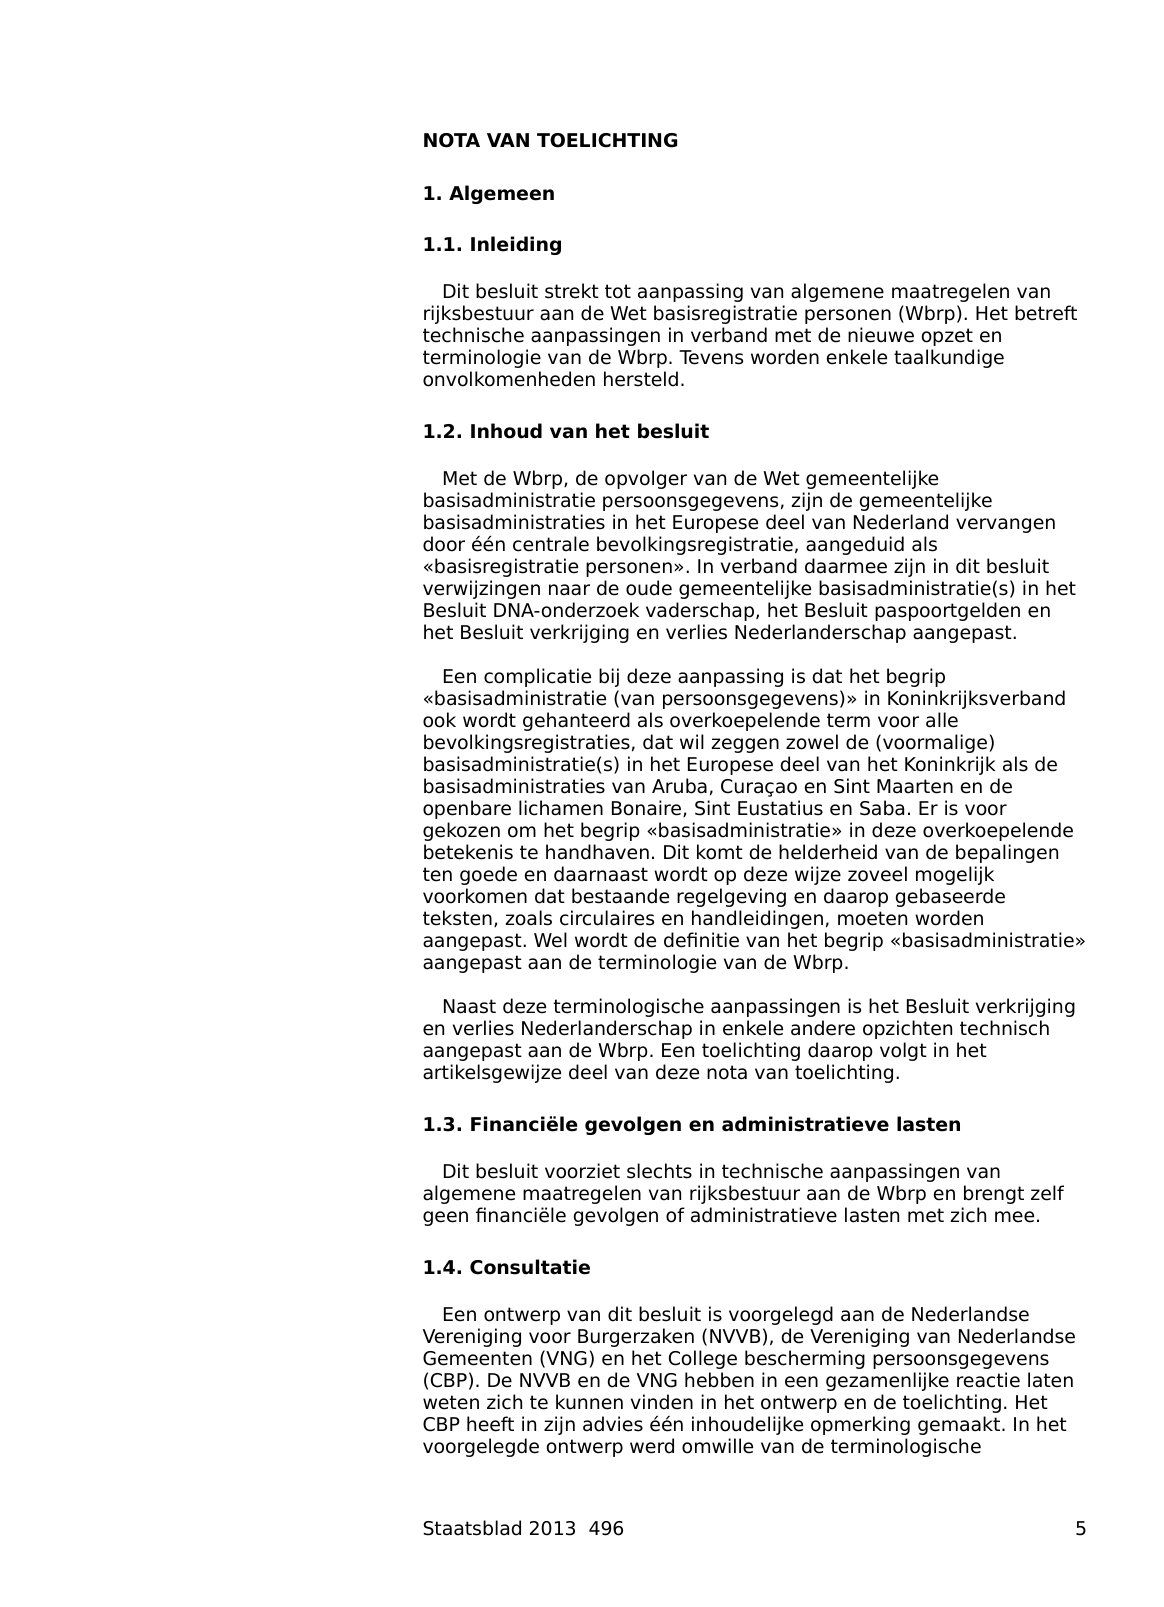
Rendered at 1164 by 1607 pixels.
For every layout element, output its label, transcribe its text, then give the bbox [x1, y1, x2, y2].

text Dit besluit strekt tot aanpassing van algemene maatregelen van rijksbestuur aan de Wet basisregistratie personen (Wbrp). Het betreft technische aanpassingen in verband met de nieuwe opzet en terminologie van de Wbrp. Tevens worden enkele taalkundige onvolkomenheden hersteld. [422, 281, 1087, 391]
subtitle 1. Algemeen [422, 182, 1087, 204]
subtitle 1.1. Inleiding [422, 234, 1087, 256]
text Naast deze terminologische aanpassingen is het Besluit verkrijging en verlies Nederlanderschap in enkele andere opzichten technisch aangepast aan de Wbrp. Een toelichting daarop volgt in het artikelsgewijze deel van deze nota van toelichting. [422, 996, 1087, 1084]
subtitle 1.2. Inhoud van het besluit [422, 421, 1087, 443]
subtitle 1.3. Financiële gevolgen en administratieve lasten [422, 1114, 1087, 1136]
text Dit besluit voorziet slechts in technische aanpassingen van algemene maatregelen van rijksbestuur aan de Wbrp en brengt zelf geen financiële gevolgen of administratieve lasten met zich mee. [422, 1161, 1087, 1227]
text Een complicatie bij deze aanpassing is dat het begrip «basisadministratie (van persoonsgegevens)» in Koninkrijksverband ook wordt gehanteerd als overkoepelende term voor alle bevolkingsregistraties, dat wil zeggen zowel de (voormalige) basisadministratie(s) in het Europese deel van het Koninkrijk als de basisadministraties van Aruba, Curaçao en Sint Maarten en de openbare lichamen Bonaire, Sint Eustatius en Saba. Er is voor gekozen om het begrip «basisadministratie» in deze overkoepelende betekenis te handhaven. Dit komt de helderheid van de bepalingen ten goede en daarnaast wordt op deze wijze zoveel mogelijk voorkomen dat bestaande regelgeving en daarop gebaseerde teksten, zoals circulaires en handleidingen, moeten worden aangepast. Wel wordt de definitie van het begrip «basisadministratie» aangepast aan de terminologie van de Wbrp. [422, 666, 1087, 974]
subtitle 1.4. Consultatie [422, 1257, 1087, 1279]
text Een ontwerp van dit besluit is voorgelegd aan de Nederlandse Vereniging voor Burgerzaken (NVVB), de Vereniging van Nederlandse Gemeenten (VNG) en het College bescherming persoonsgegevens (CBP). De NVVB en de VNG hebben in een gezamenlijke reactie laten weten zich te kunnen vinden in het ontwerp en de toelichting. Het CBP heeft in zijn advies één inhoudelijke opmerking gemaakt. In het voorgelegde ontwerp werd omwille van de terminologische [422, 1304, 1087, 1458]
subtitle NOTA VAN TOELICHTING [422, 130, 1087, 152]
text Met de Wbrp, de opvolger van de Wet gemeentelijke basisadministratie persoonsgegevens, zijn de gemeentelijke basisadministraties in het Europese deel van Nederland vervangen door één centrale bevolkingsregistratie, aangeduid als «basisregistratie personen». In verband daarmee zijn in dit besluit verwijzingen naar de oude gemeentelijke basisadministratie(s) in het Besluit DNA-onderzoek vaderschap, het Besluit paspoortgelden en het Besluit verkrijging en verlies Nederlanderschap aangepast. [422, 468, 1087, 644]
